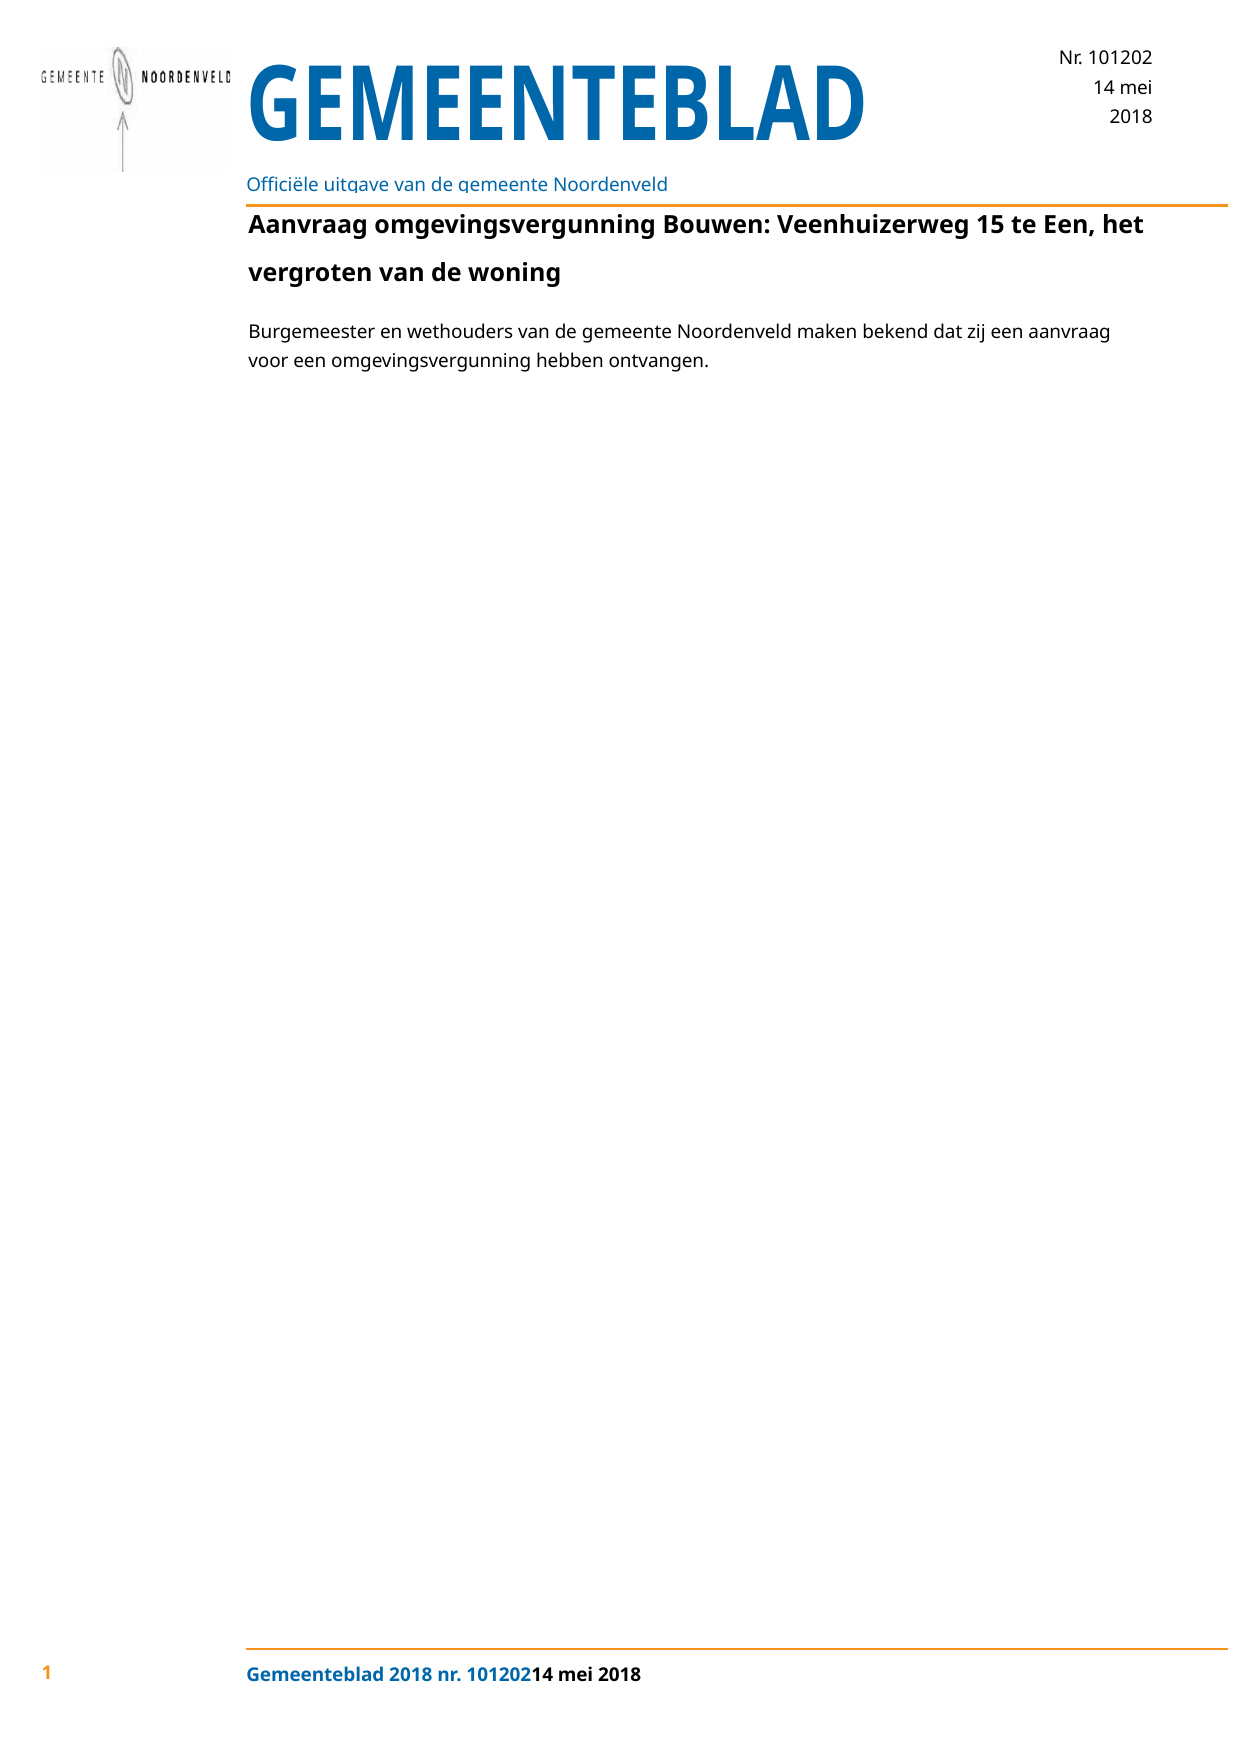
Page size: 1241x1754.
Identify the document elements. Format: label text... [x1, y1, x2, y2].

picture [41, 47, 231, 172]
text Burgemeester en wethouders van de gemeente Noordenveld maken bekend dat zij een aanvraag voor een omgevingsvergunning hebben ontvangen. [248, 318, 1152, 373]
text Aanvraag omgevingsvergunning Bouwen: Veenhuizerweg 15 te Een, het vergroten van de woning [248, 207, 1152, 288]
